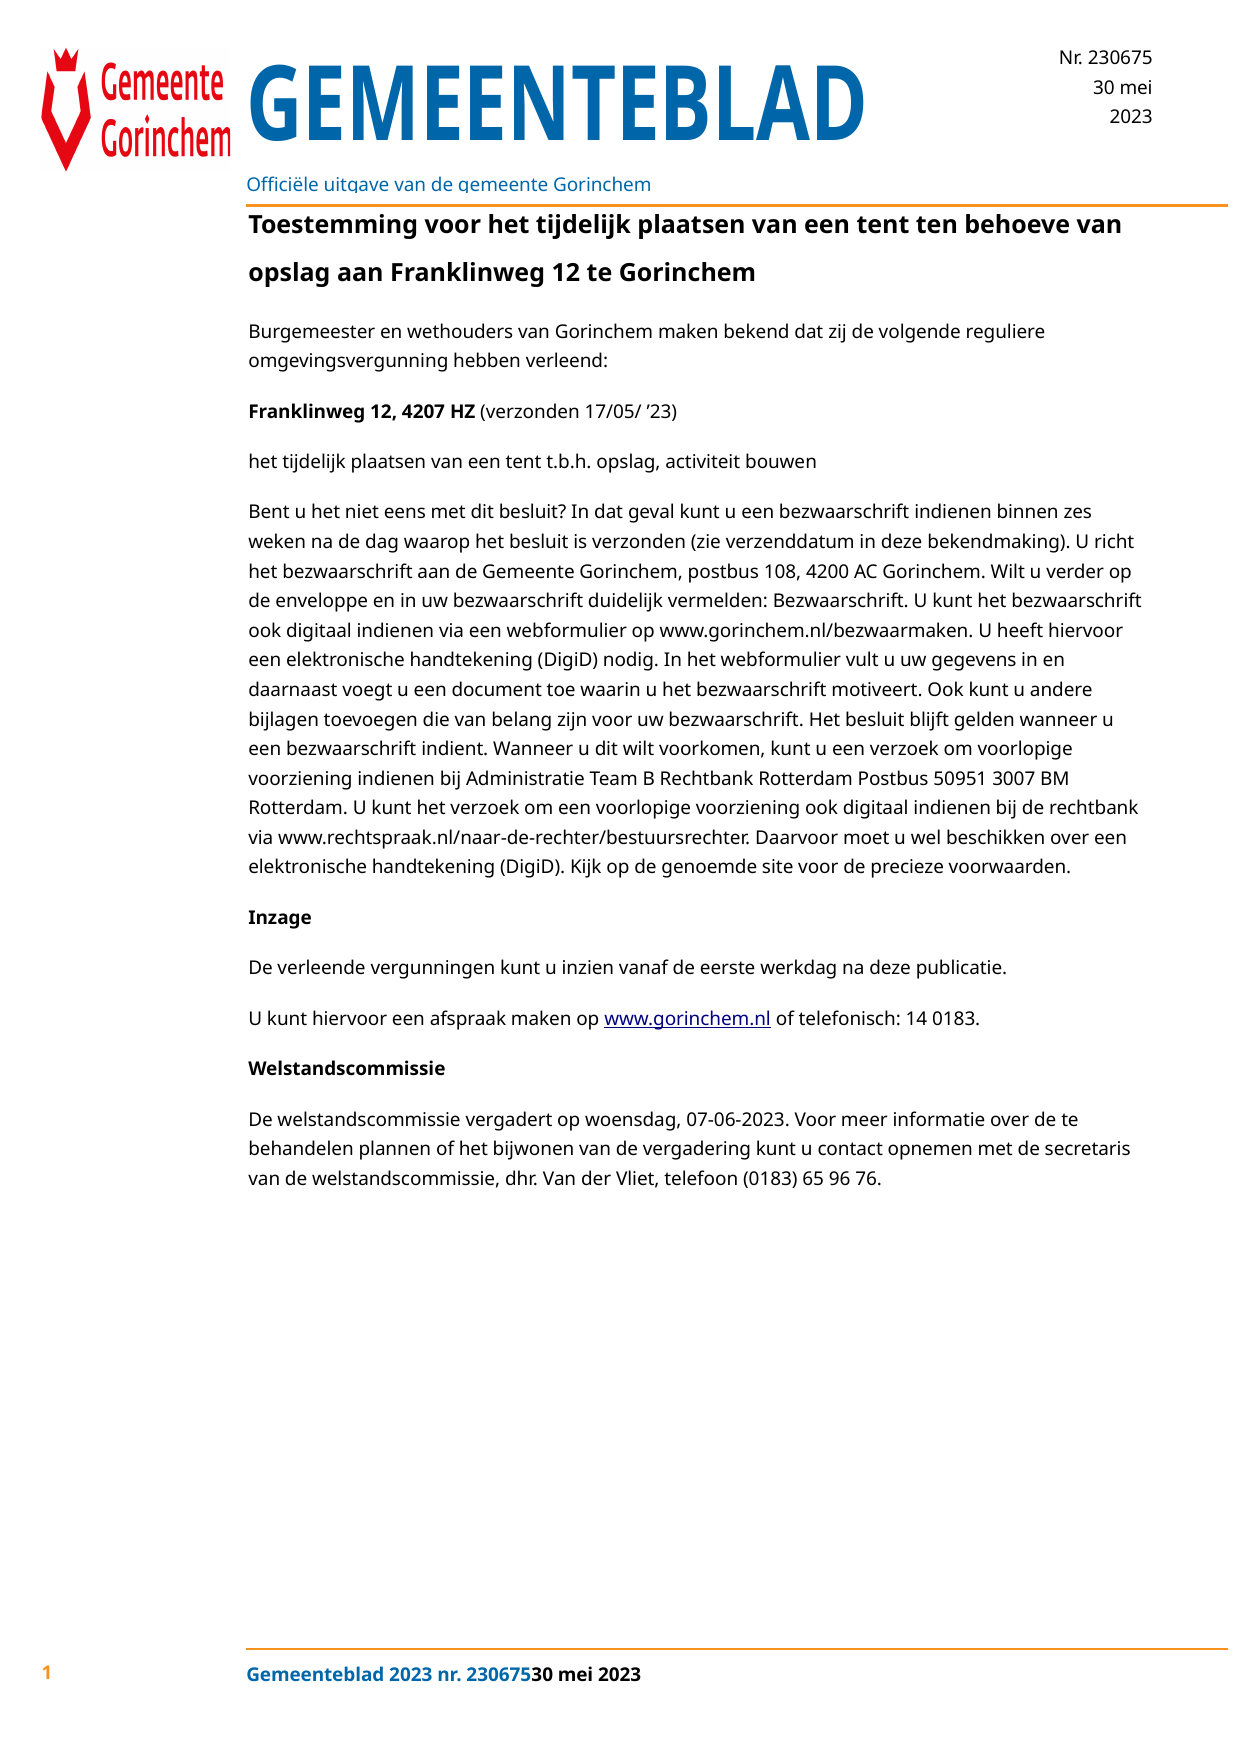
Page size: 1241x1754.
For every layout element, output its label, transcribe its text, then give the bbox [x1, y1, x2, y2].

text De verleende vergunningen kunt u inzien vanaf de eerste werkdag na deze publicatie. [248, 954, 1152, 980]
text U kunt hiervoor een afspraak maken op www.gorinchem.nl of telefonisch: 14 0183. [248, 1005, 1152, 1031]
text Inzage [248, 904, 1152, 930]
text Welstandscommissie [248, 1055, 1152, 1081]
text Burgemeester en wethouders van Gorinchem maken bekend dat zij de volgende reguliere omgevingsvergunning hebben verleend: [248, 318, 1152, 373]
text De welstandscommissie vergadert op woensdag, 07-06-2023. Voor meer informatie over de te behandelen plannen of het bijwonen van de vergadering kunt u contact opnemen met de secretaris van de welstandscommissie, dhr. Van der Vliet, telefoon (0183) 65 96 76. [248, 1106, 1152, 1191]
text het tijdelijk plaatsen van een tent t.b.h. opslag, activiteit bouwen [248, 448, 1152, 474]
text Bent u het niet eens met dit besluit? In dat geval kunt u een bezwaarschrift indienen binnen zes weken na de dag waarop het besluit is verzonden (zie verzenddatum in deze bekendmaking). U richt het bezwaarschrift aan de Gemeente Gorinchem, postbus 108, 4200 AC Gorinchem. Wilt u verder op de enveloppe en in uw bezwaarschrift duidelijk vermelden: Bezwaarschrift. U kunt het bezwaarschrift ook digitaal indienen via een webformulier op www.gorinchem.nl/bezwaarmaken. U heeft hiervoor een elektronische handtekening (DigiD) nodig. In het webformulier vult u uw gegevens in en daarnaast voegt u een document toe waarin u het bezwaarschrift motiveert. Ook kunt u andere bijlagen toevoegen die van belang zijn voor uw bezwaarschrift. Het besluit blijft gelden wanneer u een bezwaarschrift indient. Wanneer u dit wilt voorkomen, kunt u een verzoek om voorlopige voorziening indienen bij Administratie Team B Rechtbank Rotterdam Postbus 50951 3007 BM Rotterdam. U kunt het verzoek om een voorlopige voorziening ook digitaal indienen bij de rechtbank via www.rechtspraak.nl/naar-de-rechter/bestuursrechter. Daarvoor moet u wel beschikken over een elektronische handtekening (DigiD). Kijk op de genoemde site voor de precieze voorwaarden. [248, 499, 1152, 879]
text Franklinweg 12, 4207 HZ (verzonden 17/05/ ’23) [248, 398, 1152, 424]
text Toestemming voor het tijdelijk plaatsen van een tent ten behoeve van opslag aan Franklinweg 12 te Gorinchem [248, 207, 1152, 288]
picture [41, 47, 231, 172]
